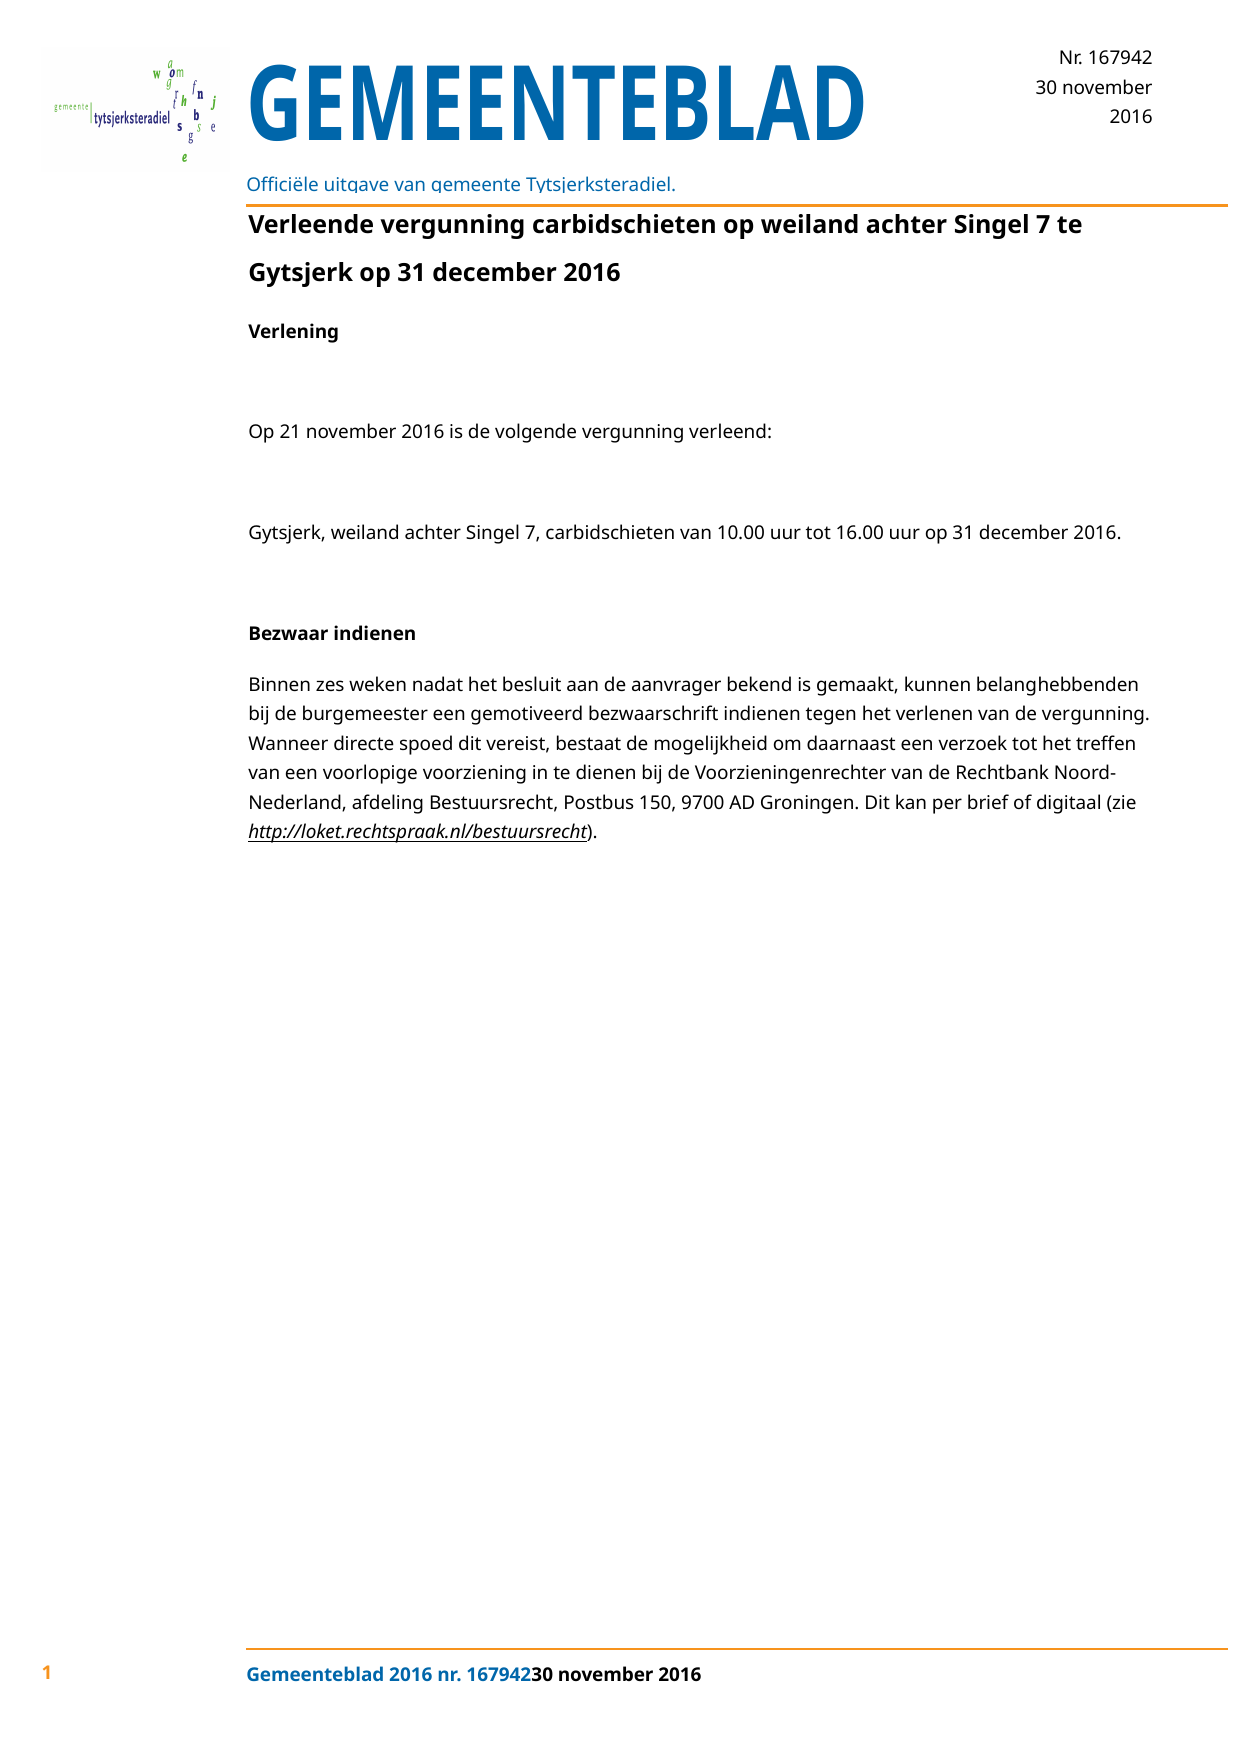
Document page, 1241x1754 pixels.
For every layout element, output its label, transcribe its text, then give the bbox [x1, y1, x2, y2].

text Bezwaar indienen [248, 620, 1152, 646]
text Gytsjerk, weiland achter Singel 7, carbidschieten van 10.00 uur tot 16.00 uur op 31 december 2016. [248, 519, 1152, 545]
picture [41, 47, 231, 172]
text Binnen zes weken nadat het besluit aan de aanvrager bekend is gemaakt, kunnen belang­hebbenden bij de burgemeester een gemotiveerd bezwaarschrift indienen tegen het verlenen van de ver­gunning. Wanneer directe spoed dit vereist, bestaat de mogelijkheid om daarnaast een verzoek tot het treffen van een voorlopige voorziening in te dienen bij de Voorzieningenrechter van de Rechtbank Noord-Nederland, afdeling Bestuursrecht, Postbus 150, 9700 AD Groningen. Dit kan per brief of digitaal (zie http://loket.rechtspraak.nl/bestuursrecht). [248, 671, 1152, 844]
text Verleende vergunning carbidschieten op weiland achter Singel 7 te Gytsjerk op 31 december 2016 [248, 207, 1152, 288]
text Op 21 november 2016 is de volgende vergunning ver­leend: [248, 419, 1152, 444]
text Verlening [248, 318, 1152, 344]
